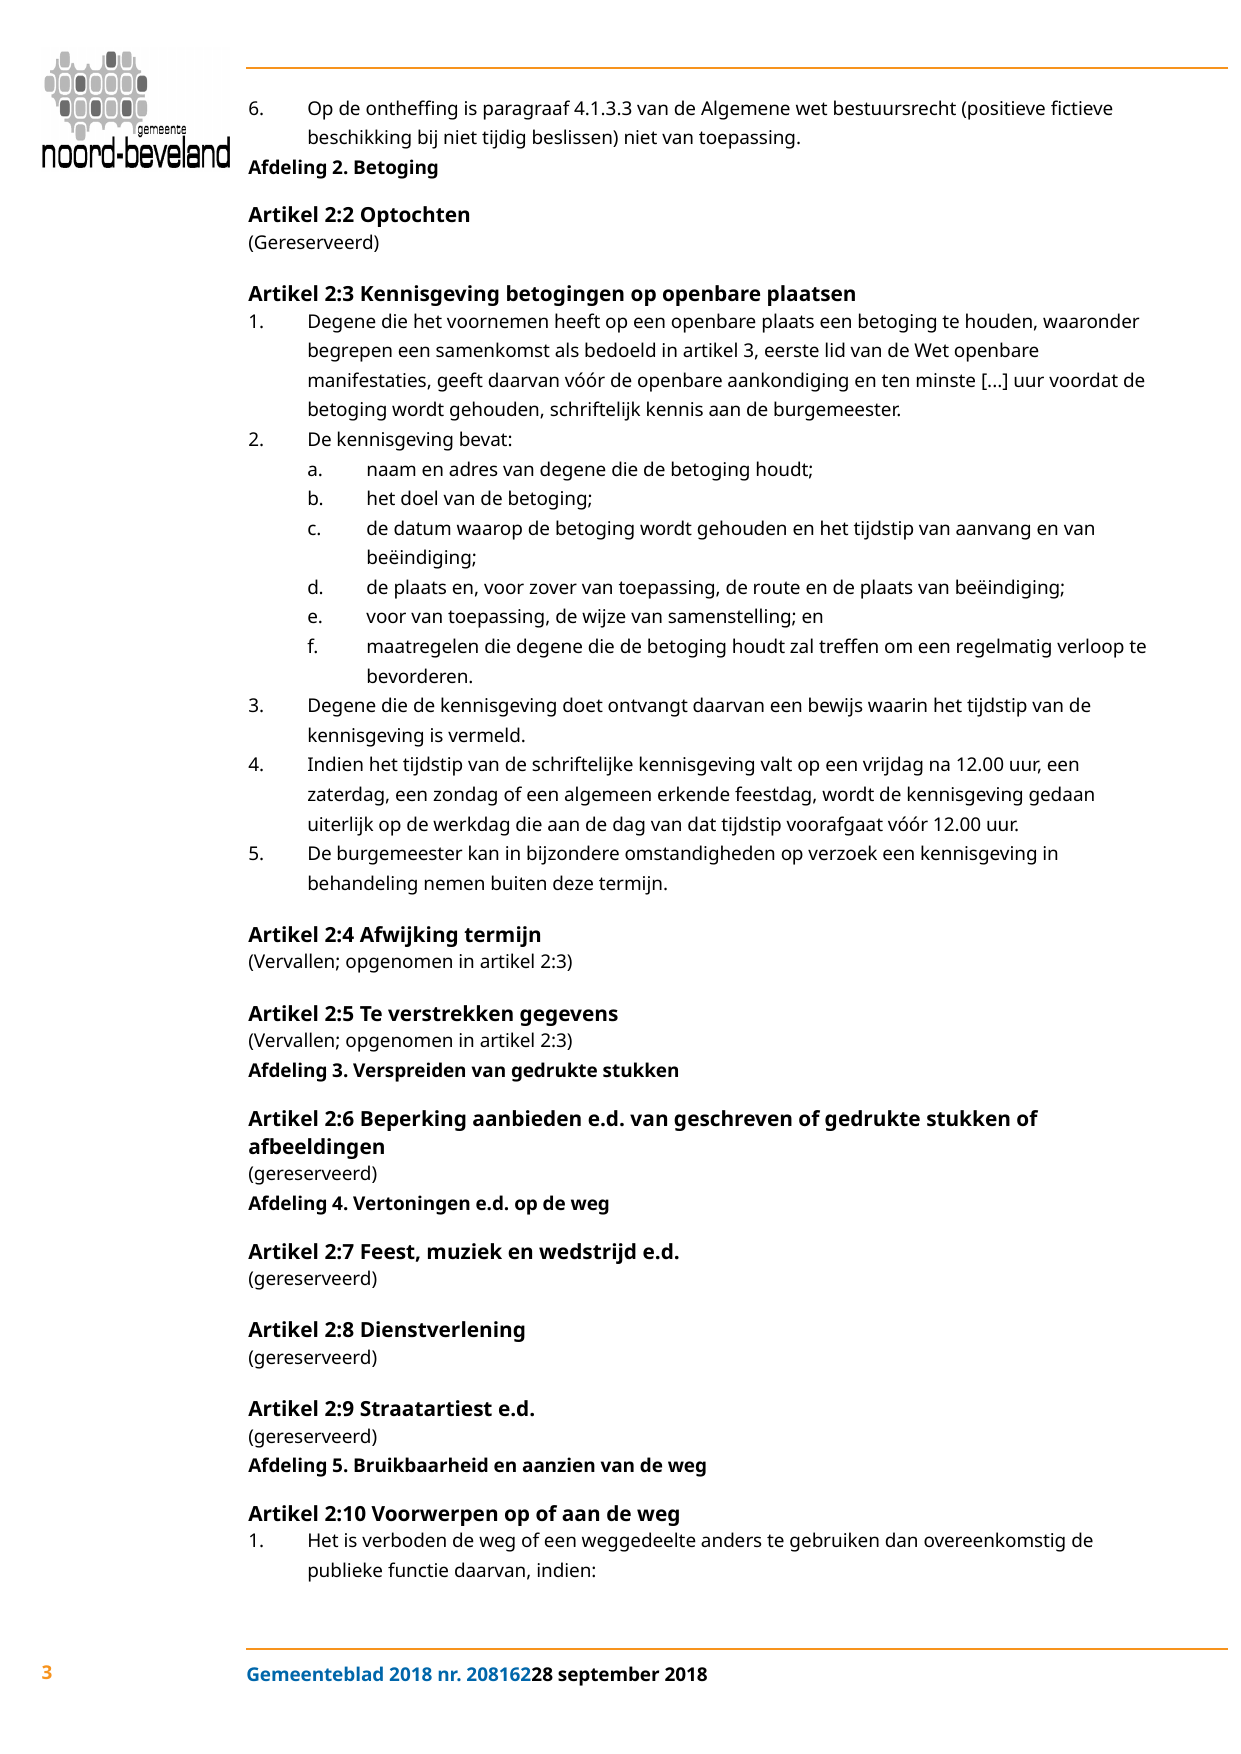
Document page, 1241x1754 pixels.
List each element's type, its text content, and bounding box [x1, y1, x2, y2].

text (gereserveerd) [248, 1344, 1152, 1370]
list Op de ontheffing is paragraaf 4.1.3.3 van de Algemene wet bestuursrecht (positieve fictieve beschikking bij niet tijdig beslissen) niet van toepassing. [248, 95, 1152, 150]
list het doel van de betoging; [307, 485, 1152, 511]
text (Vervallen; opgenomen in artikel 2:3) [248, 1028, 1152, 1053]
list naam en adres van degene die de betoging houdt; [307, 456, 1152, 481]
text Artikel 2:3 Kennisgeving betogingen op openbare plaatsen [248, 279, 1152, 308]
text (gereserveerd) [248, 1161, 1152, 1186]
list Indien het tijdstip van de schriftelijke kennisgeving valt op een vrijdag na 12.00 uur, een zaterdag, een zondag of een algemeen erkende feestdag, wordt de kennisgeving gedaan uiterlijk op de werkdag die aan de dag van dat tijdstip voorafgaat vóór 12.00 uur. [248, 752, 1152, 836]
list voor van toepassing, de wijze van samenstelling; en [307, 604, 1152, 629]
text (Vervallen; opgenomen in artikel 2:3) [248, 949, 1152, 974]
list de plaats en, voor zover van toepassing, de route en de plaats van beëindiging; [307, 574, 1152, 600]
text Artikel 2:10 Voorwerpen op of aan de weg [248, 1499, 1152, 1527]
text Artikel 2:6 Beperking aanbieden e.d. van geschreven of gedrukte stukken of afbeeldingen [248, 1104, 1152, 1161]
text (gereserveerd) [248, 1265, 1152, 1291]
text Artikel 2:8 Dienstverlening [248, 1316, 1152, 1344]
list De burgemeester kan in bijzondere omstandigheden op verzoek een kennisgeving in behandeling nemen buiten deze termijn. [248, 840, 1152, 896]
text Artikel 2:2 Optochten [248, 201, 1152, 229]
text Afdeling 4. Vertoningen e.d. op de weg [248, 1190, 1152, 1216]
list Degene die de kennisgeving doet ontvangt daarvan een bewijs waarin het tijdstip van de kennisgeving is vermeld. [248, 692, 1152, 748]
list de datum waarop de betoging wordt gehouden en het tijdstip van aanvang en van beëindiging; [307, 515, 1152, 570]
list Het is verboden de weg of een weggedeelte anders te gebruiken dan overeenkomstig de publieke functie daarvan, indien: [248, 1527, 1152, 1583]
list Degene die het voornemen heeft op een openbare plaats een betoging te houden, waaronder begrepen een samenkomst als bedoeld in artikel 3, eerste lid van de Wet openbare manifestaties, geeft daarvan vóór de openbare aankondiging en ten minste [...] uur voordat de betoging wordt gehouden, schriftelijk kennis aan de burgemeester. [248, 308, 1152, 422]
list De kennisgeving bevat: [248, 426, 1152, 452]
text Artikel 2:5 Te verstrekken gegevens [248, 999, 1152, 1028]
text (gereserveerd) [248, 1423, 1152, 1449]
text Afdeling 5. Bruikbaarheid en aanzien van de weg [248, 1452, 1152, 1478]
text Afdeling 2. Betoging [248, 154, 1152, 180]
text Artikel 2:9 Straatartiest e.d. [248, 1394, 1152, 1423]
text Afdeling 3. Verspreiden van gedrukte stukken [248, 1057, 1152, 1083]
text Artikel 2:7 Feest, muziek en wedstrijd e.d. [248, 1237, 1152, 1265]
text (Gereserveerd) [248, 229, 1152, 255]
list maatregelen die degene die de betoging houdt zal treffen om een regelmatig verloop te bevorderen. [307, 633, 1152, 688]
picture [41, 47, 231, 172]
text Artikel 2:4 Afwijking termijn [248, 920, 1152, 949]
